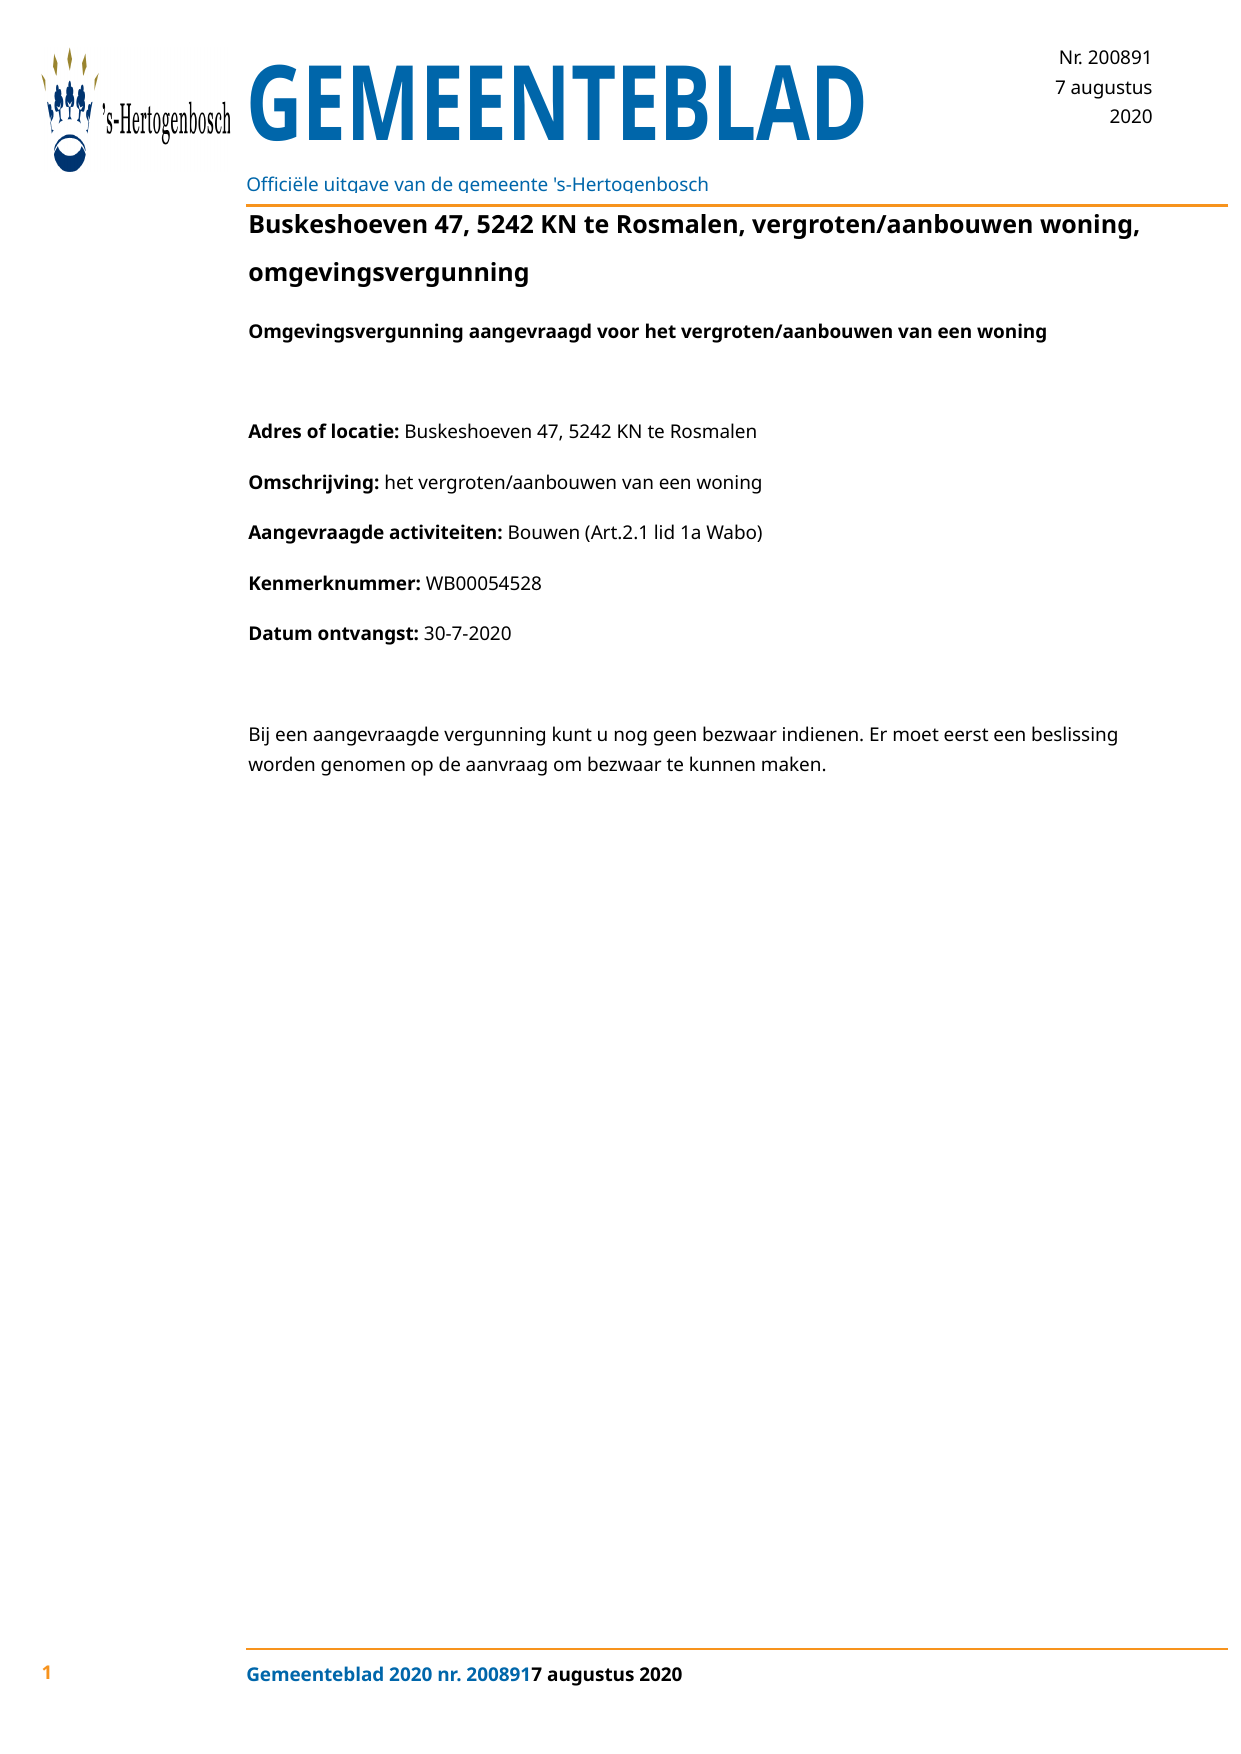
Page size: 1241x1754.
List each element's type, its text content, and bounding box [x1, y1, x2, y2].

text Buskeshoeven 47, 5242 KN te Rosmalen, vergroten/aanbouwen woning, omgevingsvergunning [248, 207, 1152, 288]
text Omgevingsvergunning aangevraagd voor het vergroten/aanbouwen van een woning [248, 318, 1152, 344]
picture [41, 47, 231, 172]
text Kenmerknummer: WB00054528 [248, 570, 1152, 596]
text Omschrijving: het vergroten/aanbouwen van een woning [248, 469, 1152, 495]
text Aangevraagde activiteiten: Bouwen (Art.2.1 lid 1a Wabo) [248, 519, 1152, 545]
text Adres of locatie: Buskeshoeven 47, 5242 KN te Rosmalen [248, 419, 1152, 444]
text Datum ontvangst: 30-7-2020 [248, 620, 1152, 646]
text Bij een aangevraagde vergunning kunt u nog geen bezwaar indienen. Er moet eerst een beslissing worden genomen op de aanvraag om bezwaar te kunnen maken. [248, 721, 1152, 777]
